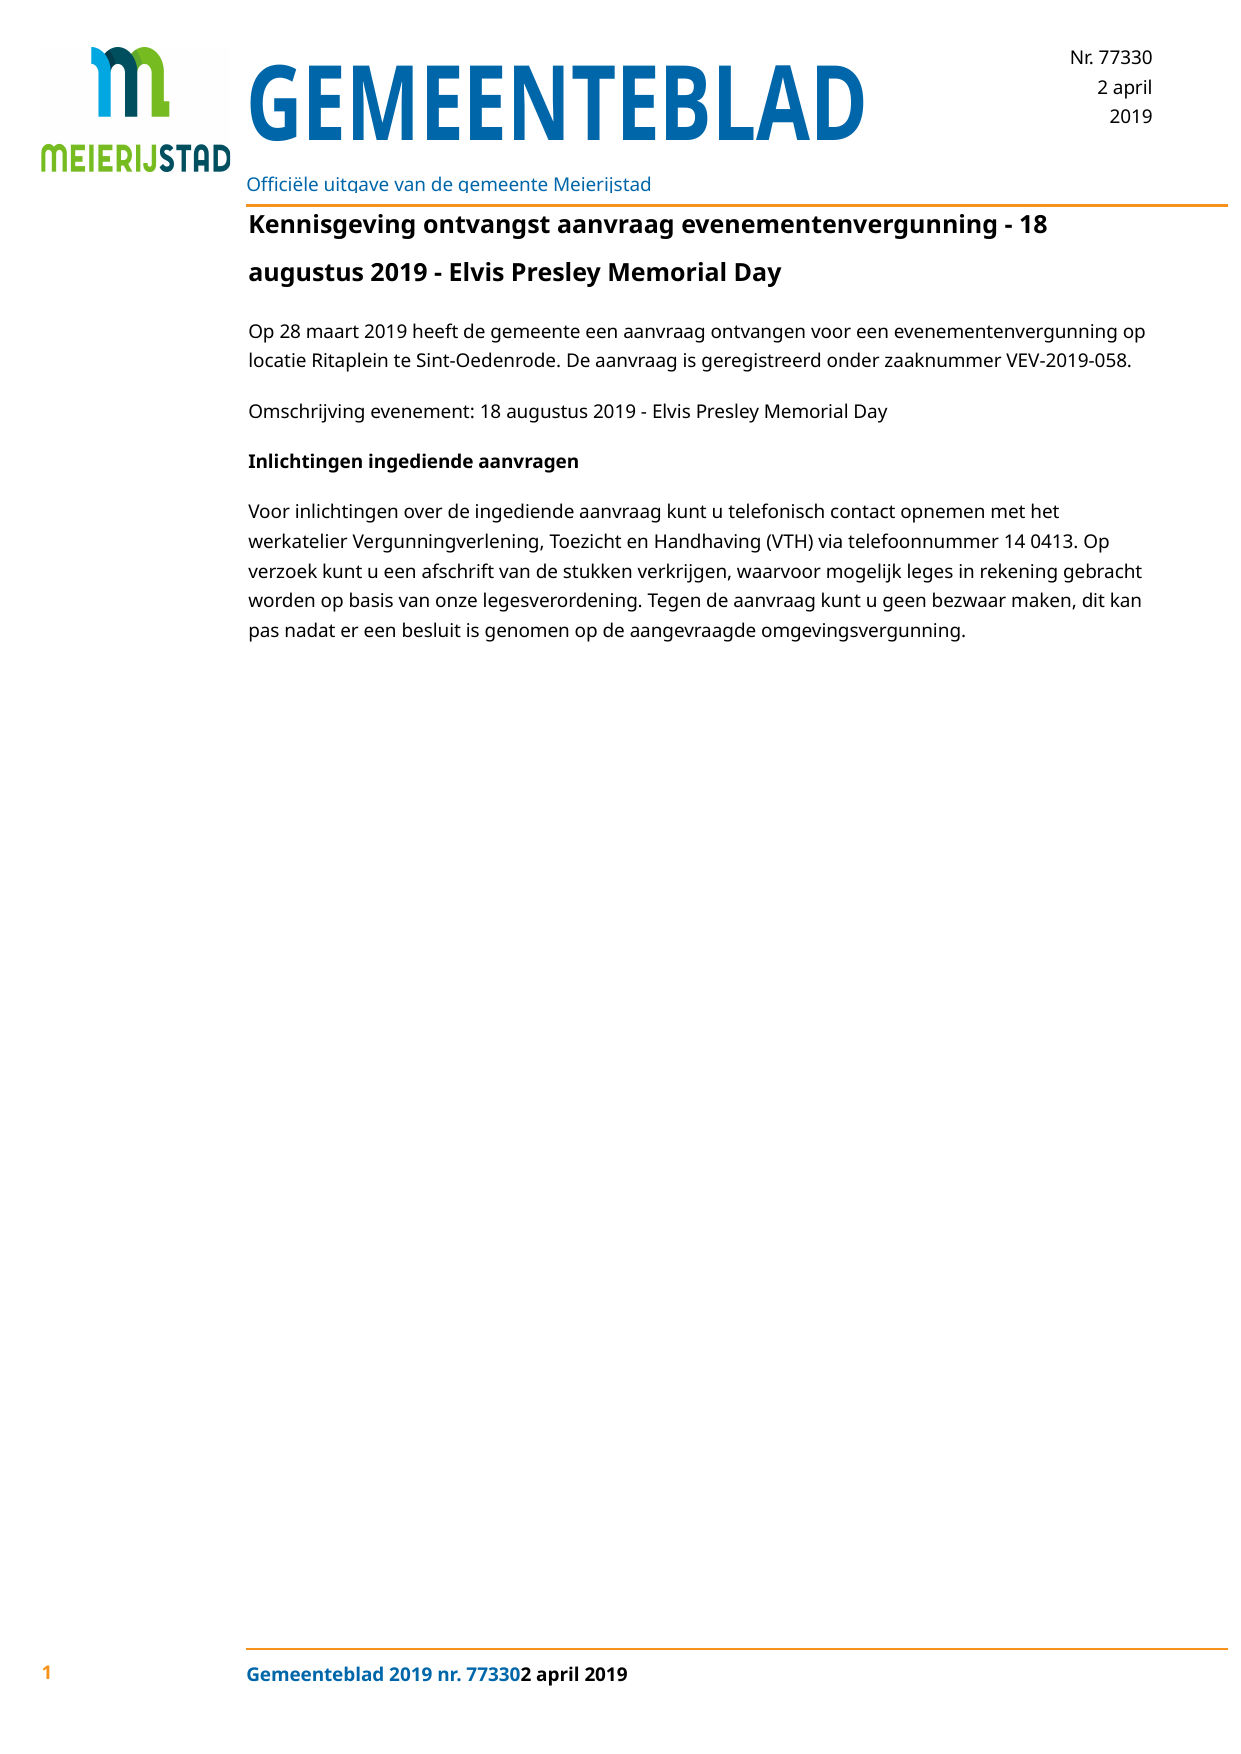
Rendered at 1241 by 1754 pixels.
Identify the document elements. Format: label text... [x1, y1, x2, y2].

text Omschrijving evenement: 18 augustus 2019 - Elvis Presley Memorial Day [248, 398, 1152, 424]
picture [41, 47, 231, 172]
text Inlichtingen ingediende aanvragen [248, 448, 1152, 474]
text Op 28 maart 2019 heeft de gemeente een aanvraag ontvangen voor een evenementenvergunning op locatie Ritaplein te Sint-Oedenrode. De aanvraag is geregistreerd onder zaaknummer VEV-2019-058. [248, 318, 1152, 373]
text Kennisgeving ontvangst aanvraag evenementenvergunning - 18 augustus 2019 - Elvis Presley Memorial Day [248, 207, 1152, 288]
text Voor inlichtingen over de ingediende aanvraag kunt u telefonisch contact opnemen met het werkatelier Vergunningverlening, Toezicht en Handhaving (VTH) via telefoonnummer 14 0413. Op verzoek kunt u een afschrift van de stukken verkrijgen, waarvoor mogelijk leges in rekening gebracht worden op basis van onze legesverordening. Tegen de aanvraag kunt u geen bezwaar maken, dit kan pas nadat er een besluit is genomen op de aangevraagde omgevingsvergunning. [248, 499, 1152, 643]
